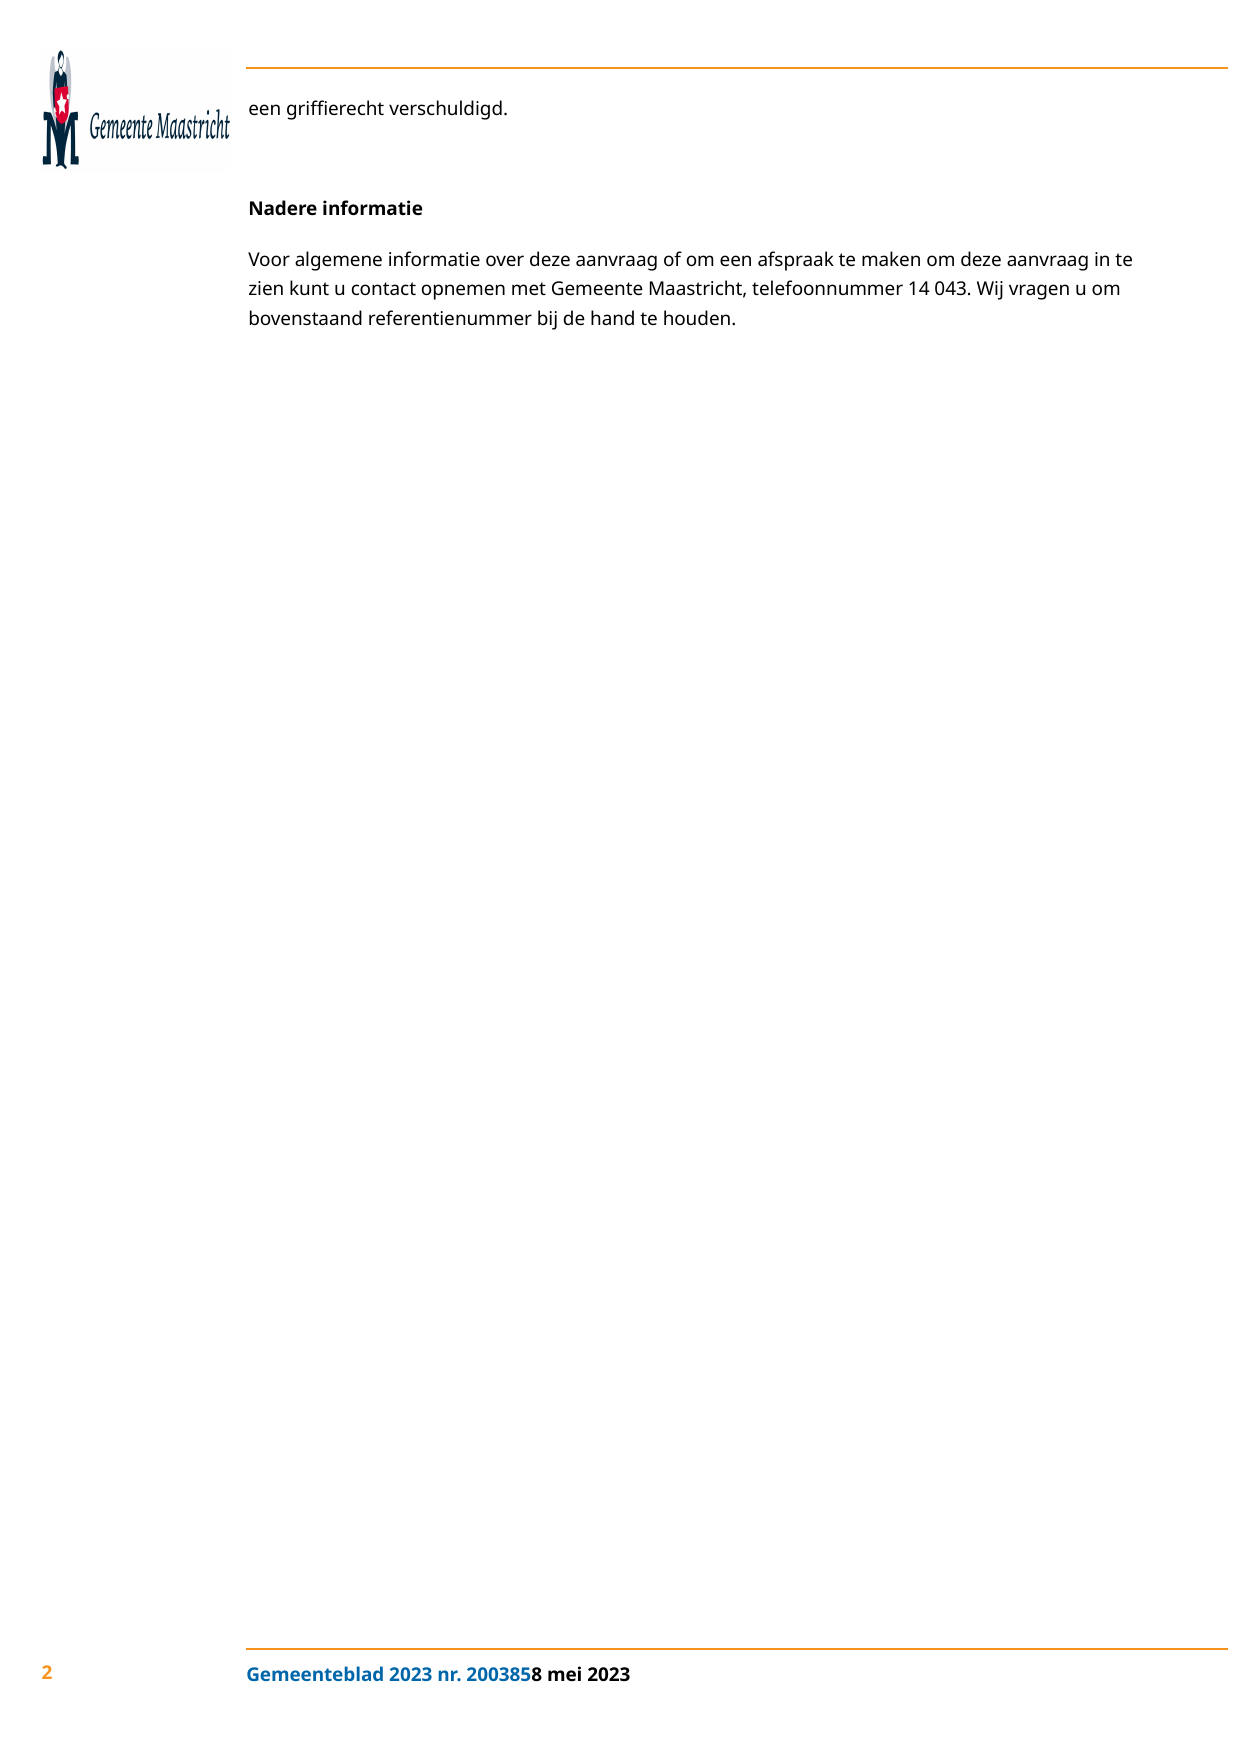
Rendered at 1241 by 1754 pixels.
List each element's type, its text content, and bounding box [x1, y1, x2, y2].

text een griffierecht verschuldigd. [248, 95, 1152, 121]
text Nadere informatie [248, 196, 1152, 221]
text Voor algemene informatie over deze aanvraag of om een afspraak te maken om deze aanvraag in te zien kunt u contact opnemen met Gemeente Maastricht, telefoonnummer 14 043. Wij vragen u om bovenstaand referentienummer bij de hand te houden. [248, 246, 1152, 331]
picture [41, 47, 231, 172]
